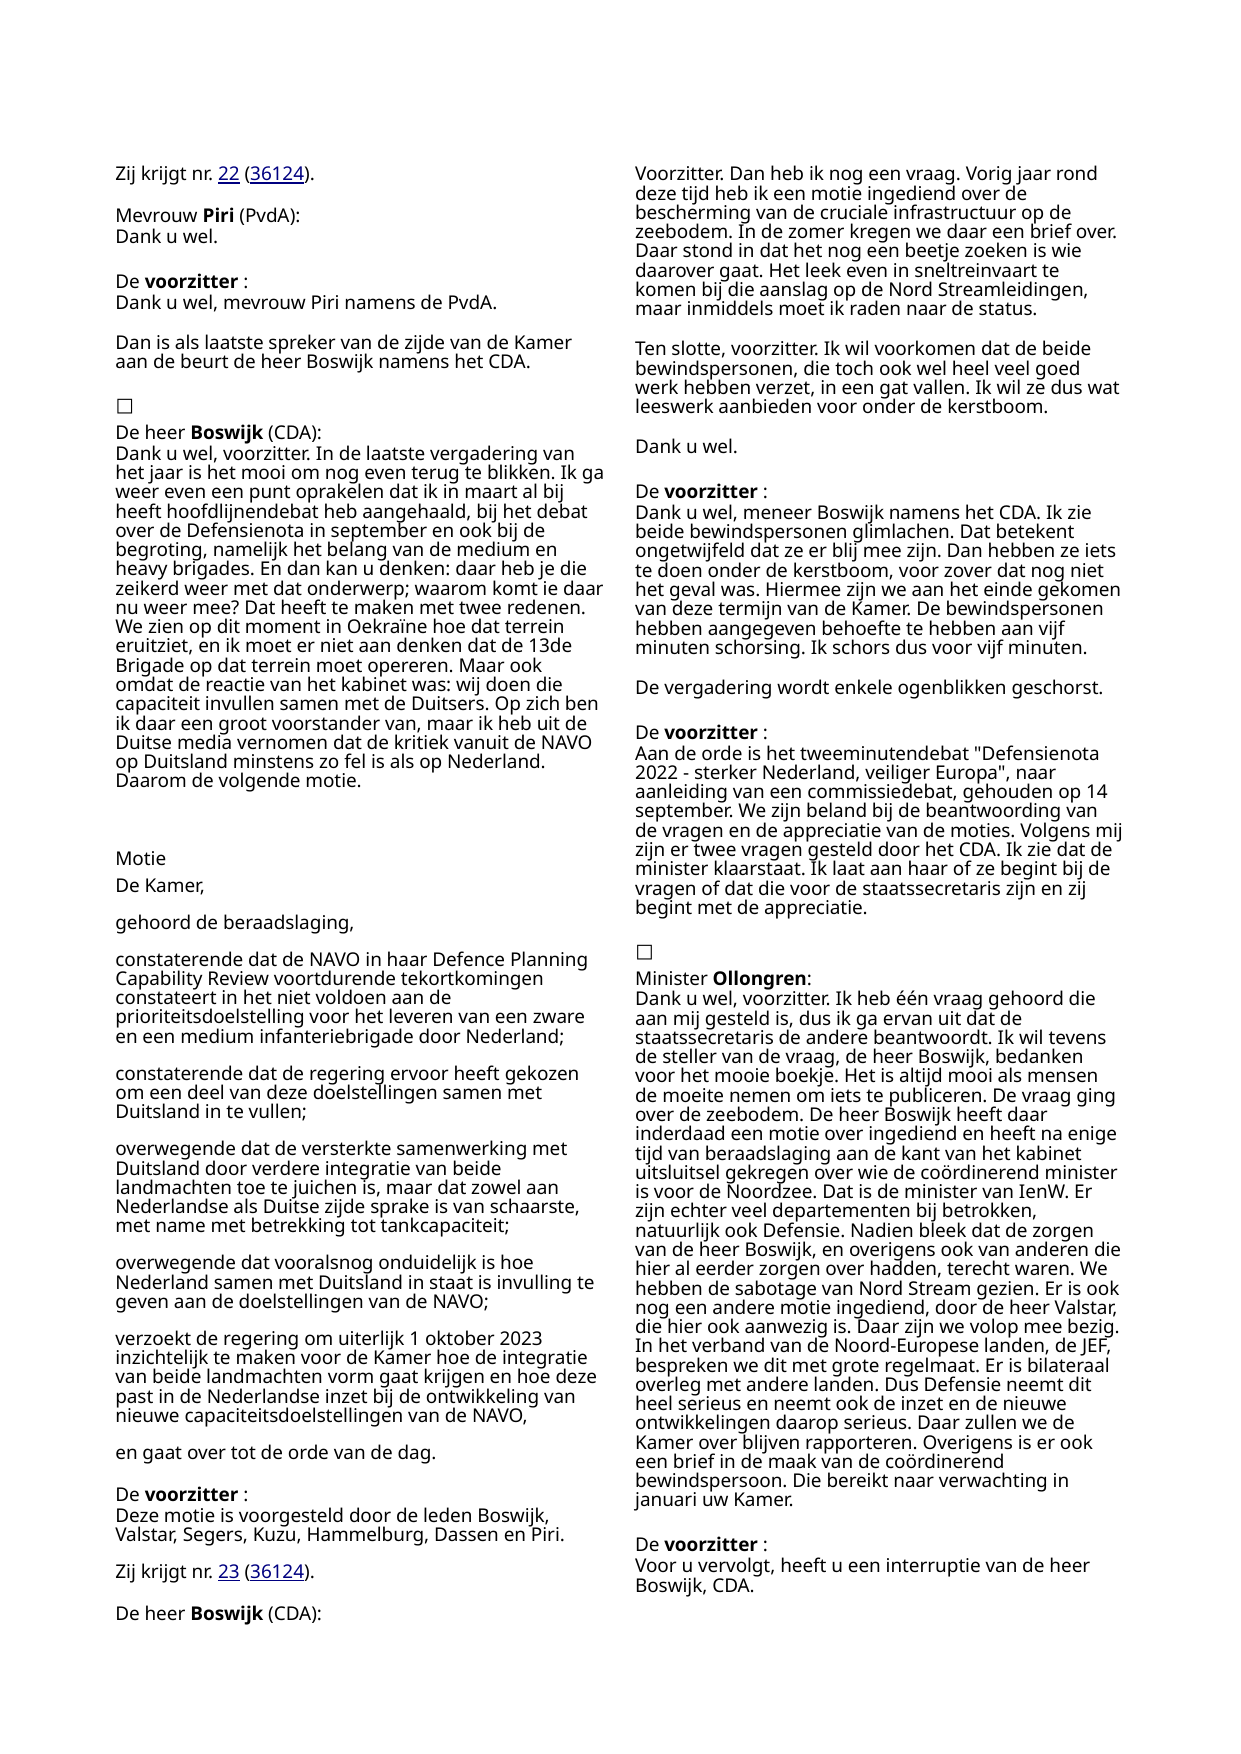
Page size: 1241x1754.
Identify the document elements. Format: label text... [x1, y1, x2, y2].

text Minister Ollongren: [635, 965, 1125, 990]
text Dan is als laatste spreker van de zijde van de Kamer aan de beurt de heer Boswijk namens het CDA. [115, 334, 605, 372]
text overwegende dat vooralsnog onduidelijk is hoe Nederland samen met Duitsland in staat is invulling te geven aan de doelstellingen van de NAVO; [115, 1254, 605, 1312]
text Dank u wel, voorzitter. In de laatste vergadering van het jaar is het mooi om nog even terug te blikken. Ik ga weer even een punt oprakelen dat ik in maart al bij heeft hoofdlijnendebat heb aangehaald, bij het debat over de Defensienota in september en ook bij de begroting, namelijk het belang van de medium en heavy brigades. En dan kan u denken: daar heb je die zeikerd weer met dat onderwerp; waarom komt ie daar nu weer mee? Dat heeft te maken met twee redenen. We zien op dit moment in Oekraïne hoe dat terrein eruitziet, en ik moet er niet aan denken dat de 13de Brigade op dat terrein moet opereren. Maar ook omdat de reactie van het kabinet was: wij doen die capaciteit invullen samen met de Duitsers. Op zich ben ik daar een groot voorstander van, maar ik heb uit de Duitse media vernomen dat de kritiek vanuit de NAVO op Duitsland minstens zo fel is als op Nederland. Daarom de volgende motie. [115, 445, 605, 792]
text De vergadering wordt enkele ogenblikken geschorst. [635, 679, 1125, 698]
text Ten slotte, voorzitter. Ik wil voorkomen dat de beide bewindspersonen, die toch ook wel heel veel goed werk hebben verzet, in een gat vallen. Ik wil ze dus wat leeswerk aanbieden voor onder de kerstboom. [635, 340, 1125, 417]
text Voor u vervolgt, heeft u een interruptie van de heer Boswijk, CDA. [635, 1557, 1125, 1596]
text De voorzitter : [635, 1532, 1125, 1557]
text Aan de orde is het tweeminutendebat "Defensienota 2022 - sterker Nederland, veiliger Europa", naar aanleiding van een commissiedebat, gehouden op 14 september. We zijn beland bij de beantwoording van de vragen en de appreciatie van de moties. Volgens mij zijn er twee vragen gesteld door het CDA. Ik zie dat de minister klaarstaat. Ik laat aan haar of ze begint bij de vragen of dat die voor de staatssecretaris zijn en zij begint met de appreciatie. [635, 745, 1125, 918]
text ⬜ [635, 939, 1125, 965]
text ⬜ [115, 393, 605, 419]
text Dank u wel, mevrouw Piri namens de PvdA. [115, 294, 605, 313]
text Motie [115, 845, 605, 871]
text en gaat over tot de orde van de dag. [115, 1444, 605, 1463]
text constaterende dat de NAVO in haar Defence Planning Capability Review voortdurende tekortkomingen constateert in het niet voldoen aan de prioriteitsdoelstelling voor het leveren van een zware en een medium infanteriebrigade door Nederland; [115, 951, 605, 1047]
text Zij krijgt nr. 22 (36124). [115, 165, 605, 184]
text Voorzitter. Dan heb ik nog een vraag. Vorig jaar rond deze tijd heb ik een motie ingediend over de bescherming van de cruciale infrastructuur op de zeebodem. In de zomer kregen we daar een brief over. Daar stond in dat het nog een beetje zoeken is wie daarover gaat. Het leek even in sneltreinvaart te komen bij die aanslag op de Nord Streamleidingen, maar inmiddels moet ik raden naar de status. [635, 165, 1125, 319]
text Mevrouw Piri (PvdA): [115, 202, 605, 228]
text Dank u wel. [635, 438, 1125, 457]
text De heer Boswijk (CDA): [115, 1600, 605, 1626]
text De voorzitter : [635, 719, 1125, 745]
text verzoekt de regering om uiterlijk 1 oktober 2023 inzichtelijk te maken voor de Kamer hoe de integratie van beide landmachten vorm gaat krijgen en hoe deze past in de Nederlandse inzet bij de ontwikkeling van nieuwe capaciteitsdoelstellingen van de NAVO, [115, 1330, 605, 1426]
text constaterende dat de regering ervoor heeft gekozen om een deel van deze doelstellingen samen met Duitsland in te vullen; [115, 1065, 605, 1123]
text De voorzitter : [635, 478, 1125, 504]
text Zij krijgt nr. 23 (36124). [115, 1563, 605, 1582]
text overwegende dat de versterkte samenwerking met Duitsland door verdere integratie van beide landmachten toe te juichen is, maar dat zowel aan Nederlandse als Duitse zijde sprake is van schaarste, met name met betrekking tot tankcapaciteit; [115, 1140, 605, 1237]
text De voorzitter : [115, 1481, 605, 1507]
text Deze motie is voorgesteld door de leden Boswijk, Valstar, Segers, Kuzu, Hammelburg, Dassen en Piri. [115, 1507, 605, 1545]
text De Kamer, [115, 877, 605, 896]
text Dank u wel. [115, 228, 605, 247]
text Dank u wel, meneer Boswijk namens het CDA. Ik zie beide bewindspersonen glimlachen. Dat betekent ongetwijfeld dat ze er blij mee zijn. Dan hebben ze iets te doen onder de kerstboom, voor zover dat nog niet het geval was. Hiermee zijn we aan het einde gekomen van deze termijn van de Kamer. De bewindspersonen hebben aangegeven behoefte te hebben aan vijf minuten schorsing. Ik schors dus voor vijf minuten. [635, 504, 1125, 658]
text De heer Boswijk (CDA): [115, 419, 605, 445]
text De voorzitter : [115, 268, 605, 294]
text gehoord de beraadslaging, [115, 914, 605, 933]
text Dank u wel, voorzitter. Ik heb één vraag gehoord die aan mij gesteld is, dus ik ga ervan uit dat de staatssecretaris de andere beantwoordt. Ik wil tevens de steller van de vraag, de heer Boswijk, bedanken voor het mooie boekje. Het is altijd mooi als mensen de moeite nemen om iets te publiceren. De vraag ging over de zeebodem. De heer Boswijk heeft daar inderdaad een motie over ingediend en heeft na enige tijd van beraadslaging aan de kant van het kabinet uitsluitsel gekregen over wie de coördinerend minister is voor de Noordzee. Dat is de minister van IenW. Er zijn echter veel departementen bij betrokken, natuurlijk ook Defensie. Nadien bleek dat de zorgen van de heer Boswijk, en overigens ook van anderen die hier al eerder zorgen over hadden, terecht waren. We hebben de sabotage van Nord Stream gezien. Er is ook nog een andere motie ingediend, door de heer Valstar, die hier ook aanwezig is. Daar zijn we volop mee bezig. In het verband van de Noord-Europese landen, de JEF, bespreken we dit met grote regelmaat. Er is bilateraal overleg met andere landen. Dus Defensie neemt dit heel serieus en neemt ook de inzet en de nieuwe ontwikkelingen daarop serieus. Daar zullen we de Kamer over blijven rapporteren. Overigens is er ook een brief in de maak van de coördinerend bewindspersoon. Die bereikt naar verwachting in januari uw Kamer. [635, 990, 1125, 1511]
